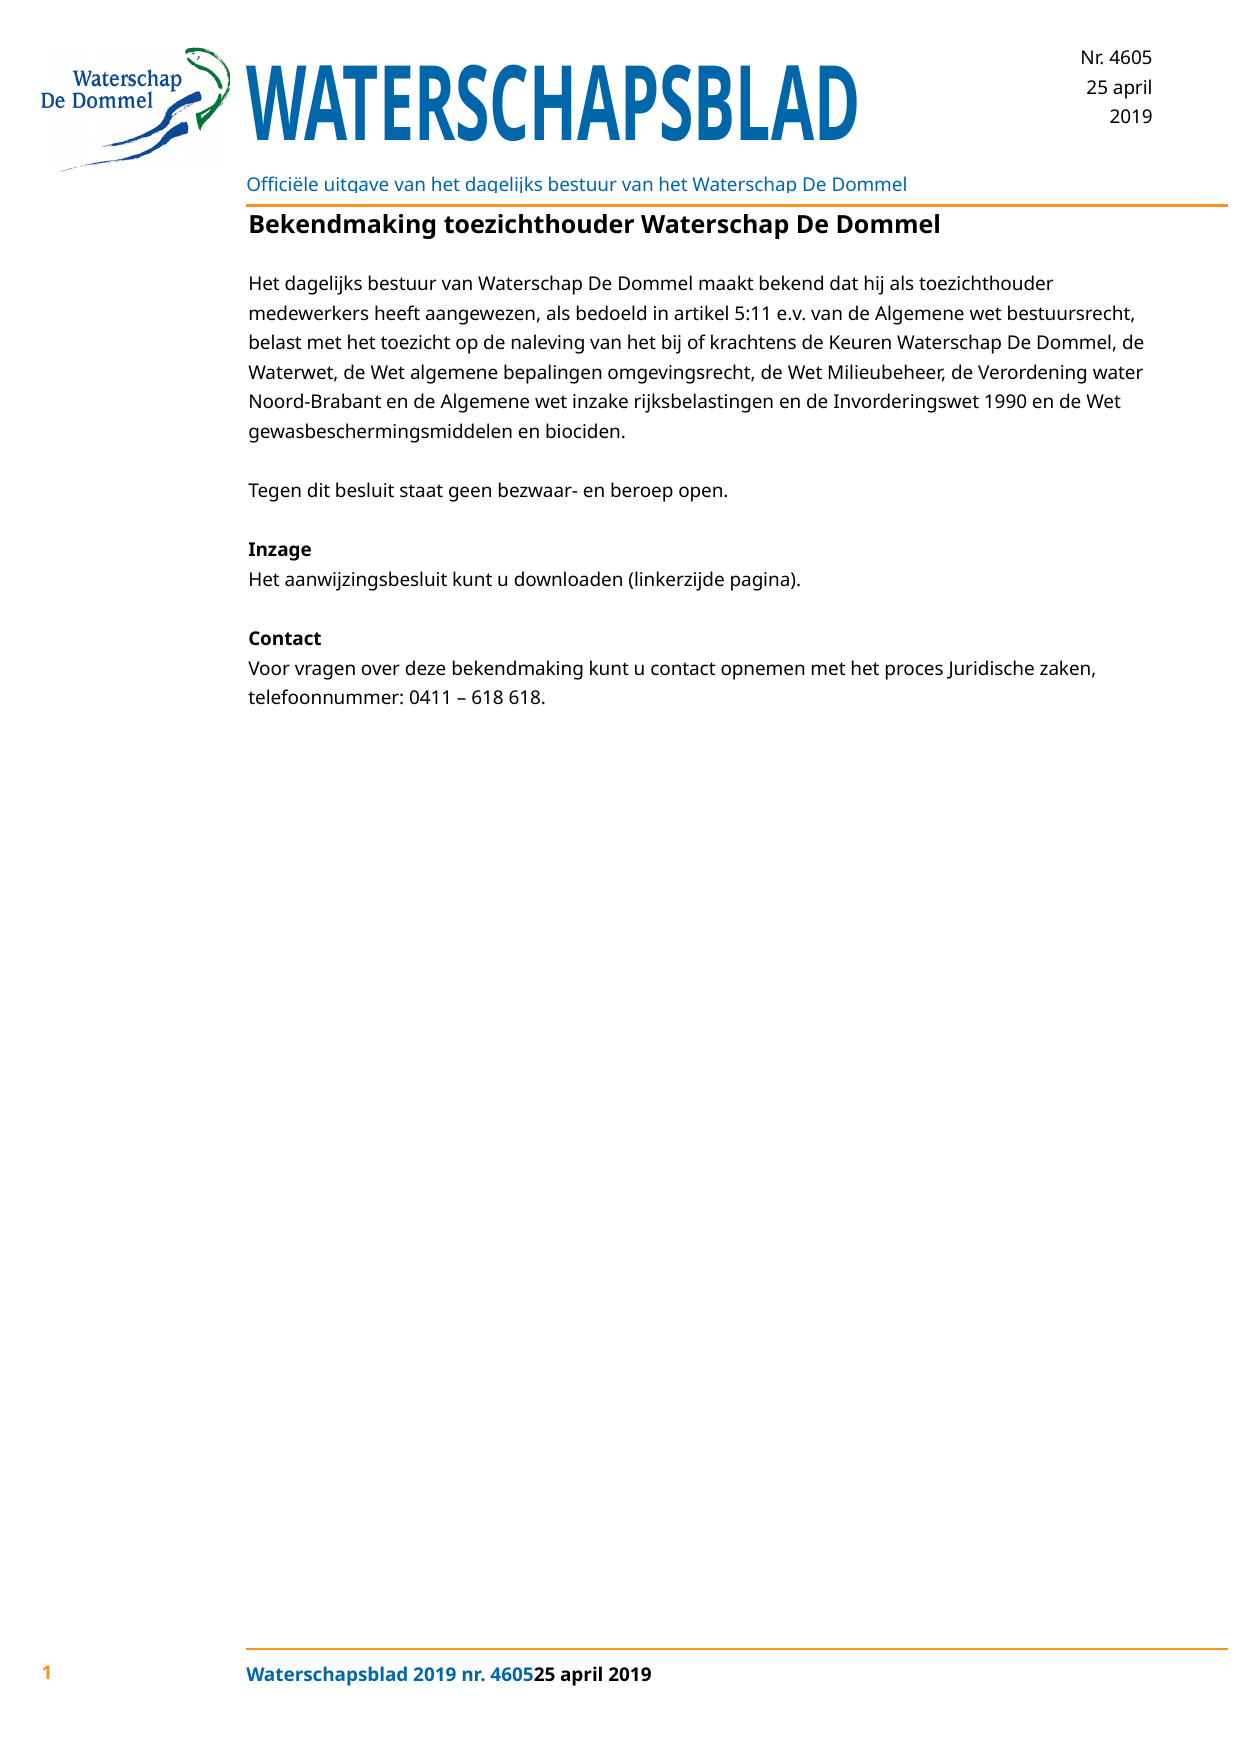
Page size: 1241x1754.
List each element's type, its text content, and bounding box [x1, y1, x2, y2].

text Contact [248, 625, 1152, 651]
text Bekendmaking toezichthouder Waterschap De Dommel [248, 207, 1152, 241]
text Tegen dit besluit staat geen bezwaar- en beroep open. [248, 477, 1152, 503]
picture [41, 47, 231, 172]
text Het aanwijzingsbesluit kunt u downloaden (linkerzijde pagina). [248, 566, 1152, 592]
text Het dagelijks bestuur van Waterschap De Dommel maakt bekend dat hij als toezichthouder medewerkers heeft aangewezen, als bedoeld in artikel 5:11 e.v. van de Algemene wet bestuursrecht, belast met het toezicht op de naleving van het bij of krachtens de Keuren Waterschap De Dommel, de Waterwet, de Wet algemene bepalingen omgevingsrecht, de Wet Milieubeheer, de Verordening water Noord-Brabant en de Algemene wet inzake rijksbelastingen en de Invorderingswet 1990 en de Wet gewasbeschermingsmiddelen en biociden. [248, 270, 1152, 444]
text Inzage [248, 537, 1152, 562]
text Voor vragen over deze bekendmaking kunt u contact opnemen met het proces Juridische zaken, telefoonnummer: 0411 – 618 618. [248, 655, 1152, 710]
